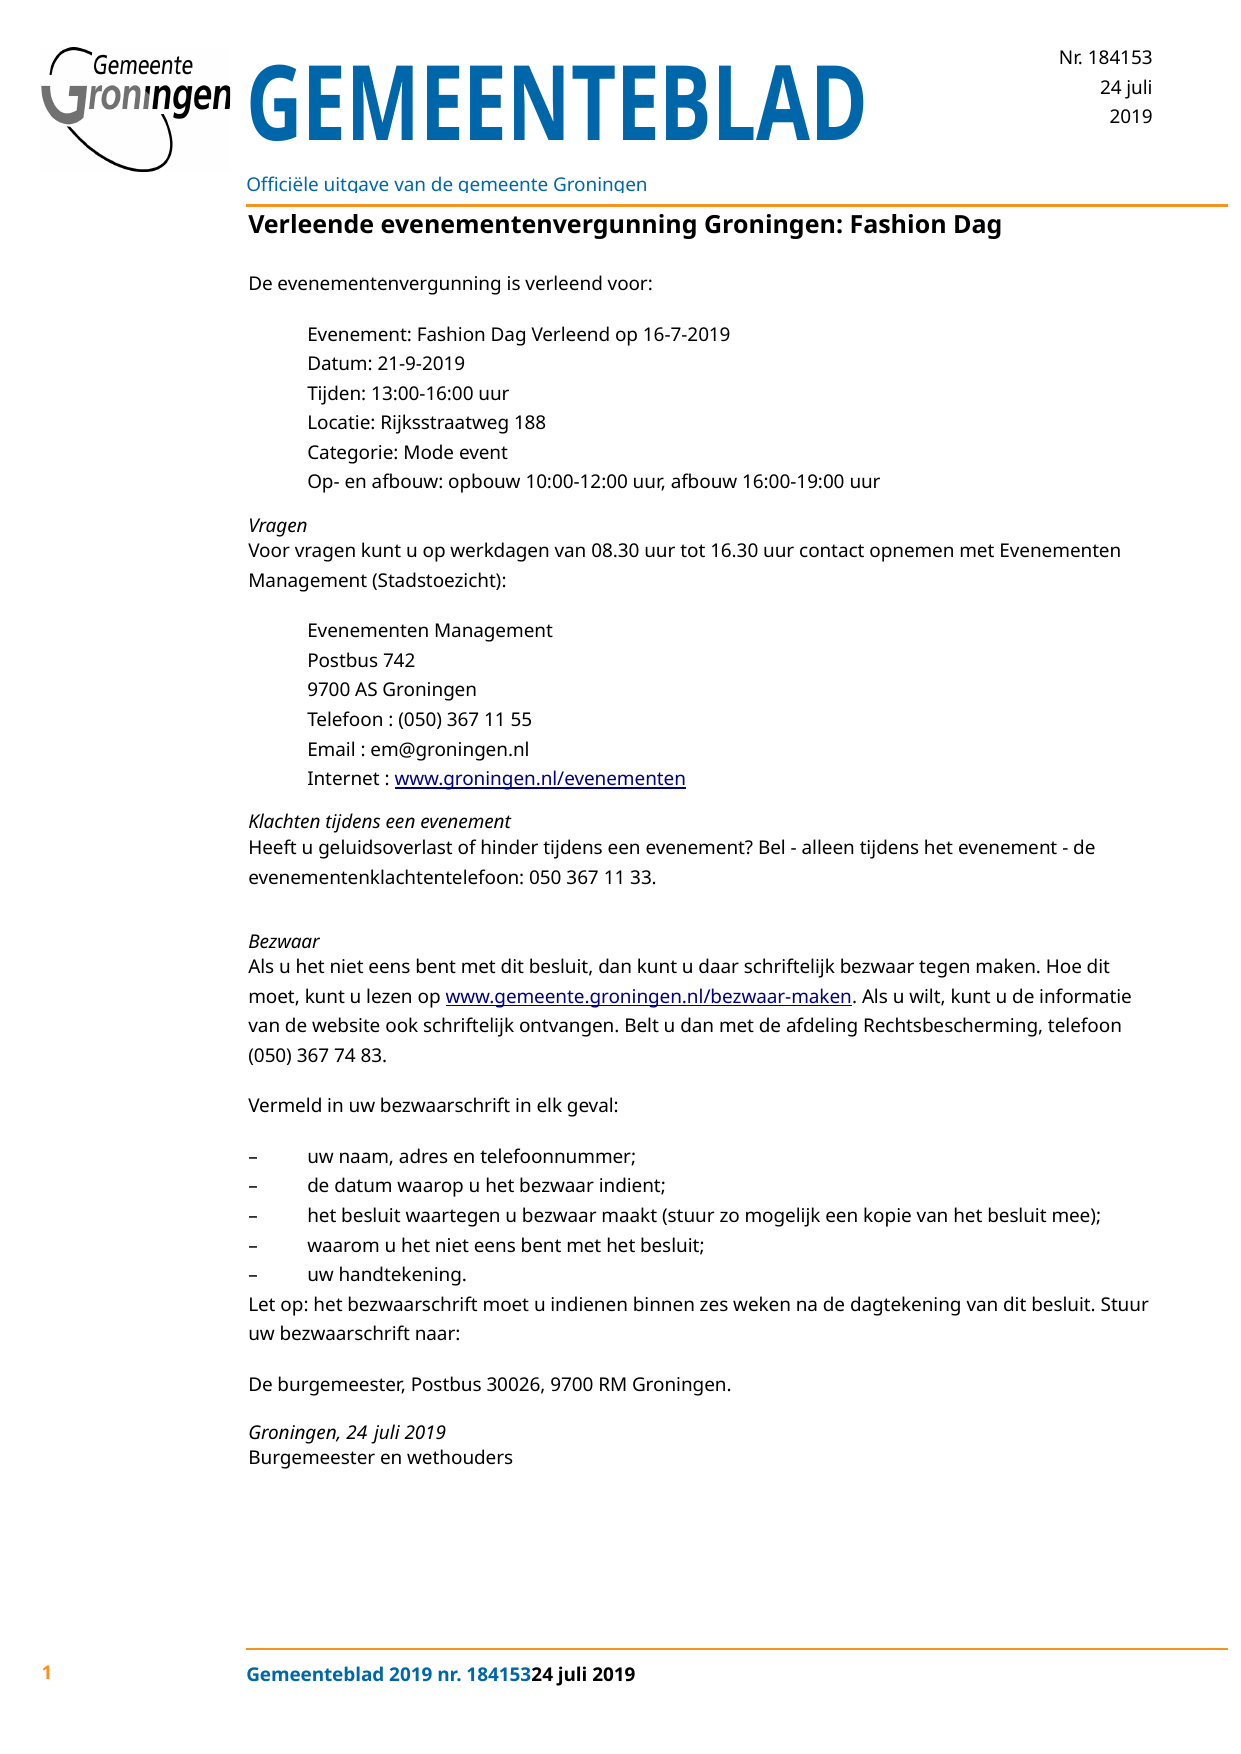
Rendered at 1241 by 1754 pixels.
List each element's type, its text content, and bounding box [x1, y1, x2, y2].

list waarom u het niet eens bent met het besluit; [248, 1232, 1152, 1258]
text Vragen [248, 512, 1152, 537]
text Vermeld in uw bezwaarschrift in elk geval: [248, 1093, 1152, 1118]
list Evenement: Fashion Dag Verleend op 16-7-2019 [248, 321, 1152, 346]
list uw handtekening. [248, 1261, 1152, 1287]
list Categorie: Mode event [248, 439, 1152, 465]
text De evenementenvergunning is verleend voor: [248, 270, 1152, 296]
list Datum: 21-9-2019 [248, 350, 1152, 376]
list het besluit waartegen u bezwaar maakt (stuur zo mogelijk een kopie van het besluit mee); [248, 1202, 1152, 1228]
list Email : em@groningen.nl [248, 736, 1152, 762]
list Internet : www.groningen.nl/evenementen [248, 765, 1152, 791]
list Telefoon : (050) 367 11 55 [248, 706, 1152, 732]
list Evenementen Management [248, 617, 1152, 643]
list Op- en afbouw: opbouw 10:00-12:00 uur, afbouw 16:00-19:00 uur [248, 469, 1152, 494]
list Locatie: Rijksstraatweg 188 [248, 409, 1152, 435]
text Als u het niet eens bent met dit besluit, dan kunt u daar schriftelijk bezwaar tegen maken. Hoe dit moet, kunt u lezen op www.gemeente.groningen.nl/bezwaar-maken. Als u wilt, kunt u de informatie van de website ook schriftelijk ontvangen. Belt u dan met de afdeling Rechtsbescherming, telefoon (050) 367 74 83. [248, 953, 1152, 1068]
list de datum waarop u het bezwaar indient; [248, 1173, 1152, 1198]
list Postbus 742 [248, 647, 1152, 673]
text Groningen, 24 juli 2019 [248, 1419, 1152, 1444]
picture [41, 47, 231, 172]
text Bezwaar [248, 928, 1152, 953]
text Voor vragen kunt u op werkdagen van 08.30 uur tot 16.30 uur contact opnemen met Evenementen Management (Stadstoezicht): [248, 537, 1152, 593]
text Let op: het bezwaarschrift moet u indienen binnen zes weken na de dagtekening van dit besluit. Stuur uw bezwaarschrift naar: [248, 1291, 1152, 1346]
list Tijden: 13:00-16:00 uur [248, 380, 1152, 406]
text Klachten tijdens een evenement [248, 808, 1152, 834]
list 9700 AS Groningen [248, 677, 1152, 702]
text Verleende evenementenvergunning Groningen: Fashion Dag [248, 207, 1152, 241]
text De burgemeester, Postbus 30026, 9700 RM Groningen. [248, 1371, 1152, 1397]
text Burgemeester en wethouders [248, 1444, 1152, 1470]
list uw naam, adres en telefoonnummer; [248, 1143, 1152, 1169]
text Heeft u geluidsoverlast of hinder tijdens een evenement? Bel - alleen tijdens het evenement - de evenementenklachtentelefoon: 050 367 11 33. [248, 834, 1152, 889]
